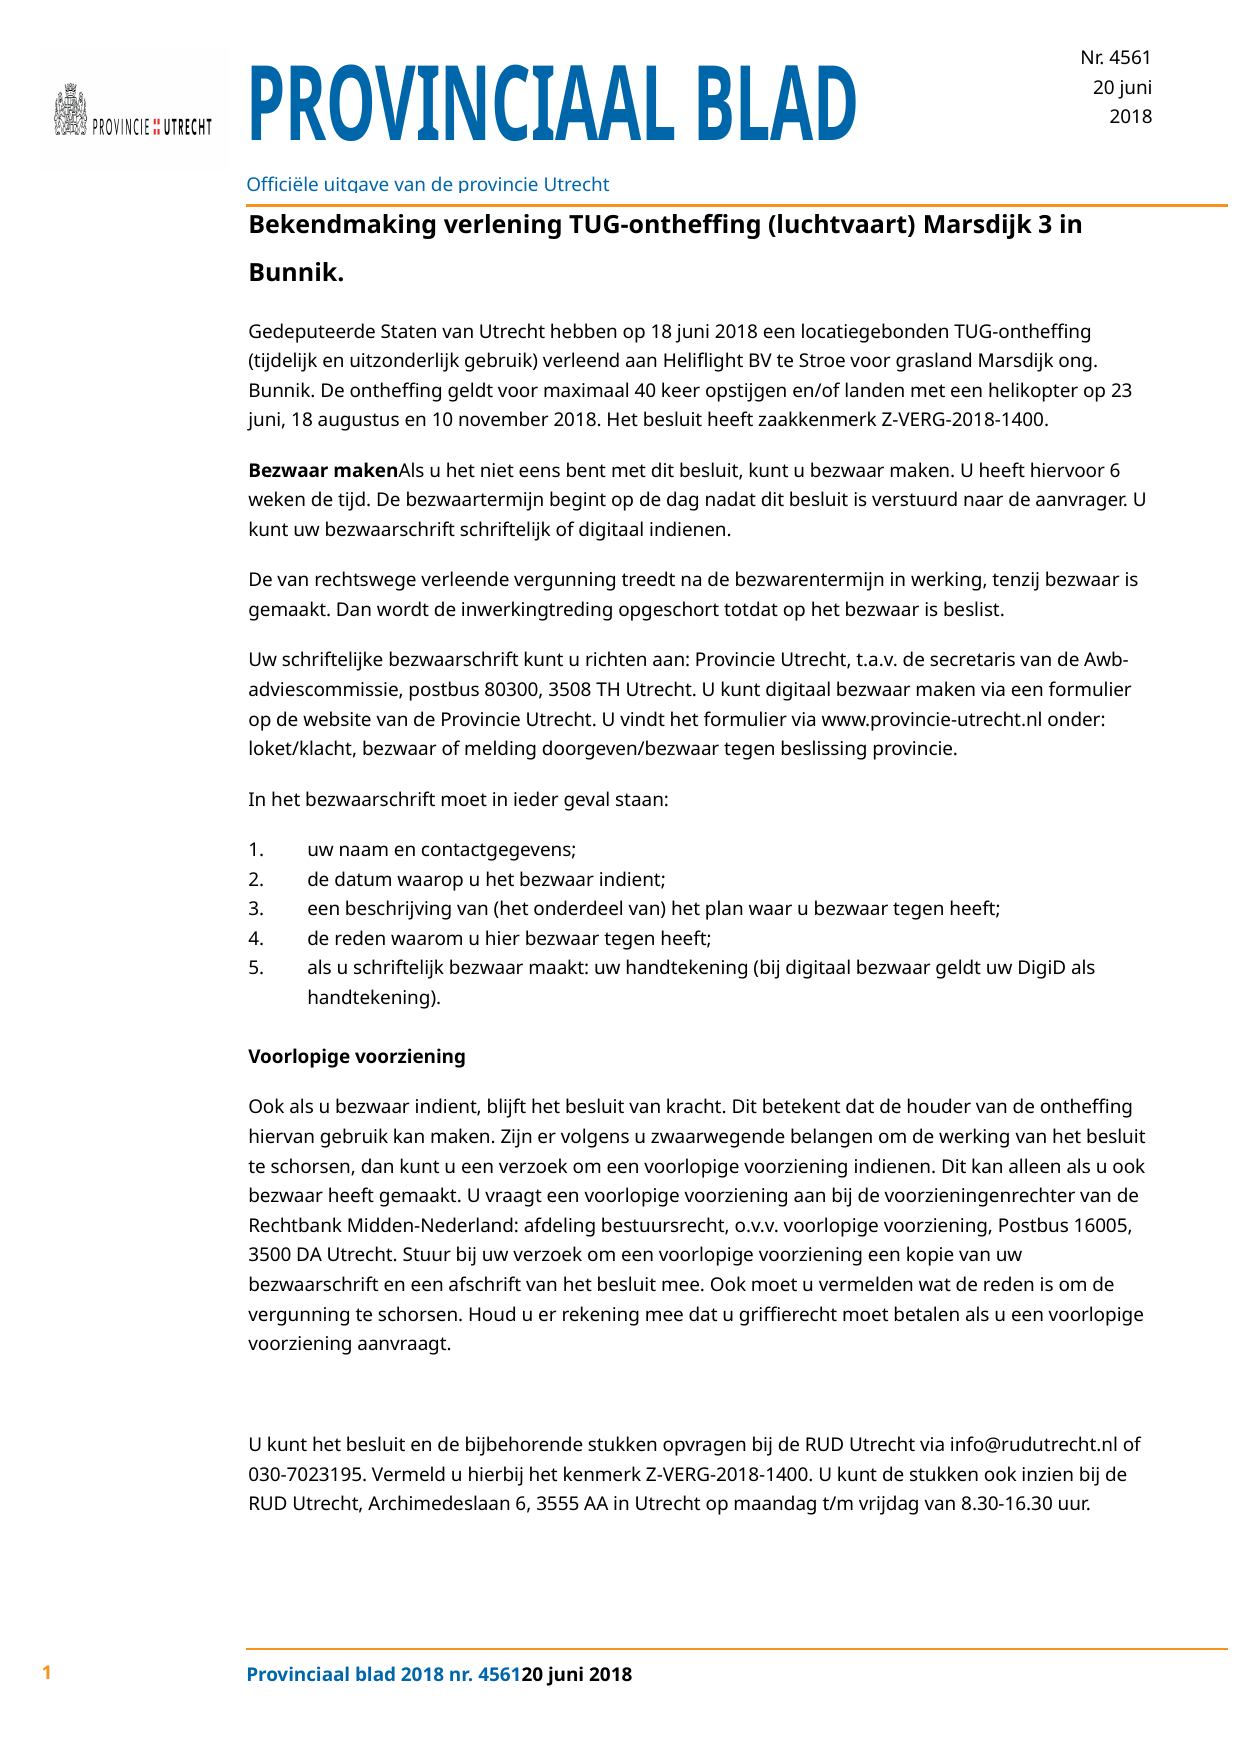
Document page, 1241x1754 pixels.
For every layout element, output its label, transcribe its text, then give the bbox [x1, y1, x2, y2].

list als u schriftelijk bezwaar maakt: uw handtekening (bij digitaal bezwaar geldt uw DigiD als handtekening). [248, 954, 1152, 1010]
list de datum waarop u het bezwaar indient; [248, 866, 1152, 892]
list de reden waarom u hier bezwaar tegen heeft; [248, 925, 1152, 951]
list een beschrijving van (het onderdeel van) het plan waar u bezwaar tegen heeft; [248, 895, 1152, 921]
text Uw schriftelijke bezwaarschrift kunt u richten aan: Provincie Utrecht, t.a.v. de secretaris van de Awb-adviescommissie, postbus 80300, 3508 TH Utrecht. U kunt digitaal bezwaar maken via een formulier op de website van de Provincie Utrecht. U vindt het formulier via www.provincie-utrecht.nl onder: loket/klacht, bezwaar of melding doorgeven/bezwaar tegen beslissing provincie. [248, 647, 1152, 761]
text Gedeputeerde Staten van Utrecht hebben op 18 juni 2018 een locatiegebonden TUG-ontheffing (tijdelijk en uitzonderlijk gebruik) verleend aan Heliflight BV te Stroe voor grasland Marsdijk ong. Bunnik. De ontheffing geldt voor maximaal 40 keer opstijgen en/of landen met een helikopter op 23 juni, 18 augustus en 10 november 2018. Het besluit heeft zaakkenmerk Z-VERG-2018-1400. [248, 318, 1152, 432]
text Bezwaar makenAls u het niet eens bent met dit besluit, kunt u bezwaar maken. U heeft hiervoor 6 weken de tijd. De bezwaartermijn begint op de dag nadat dit besluit is verstuurd naar de aanvrager. U kunt uw bezwaarschrift schriftelijk of digitaal indienen. [248, 457, 1152, 542]
list uw naam en contactgegevens; [248, 836, 1152, 862]
text In het bezwaarschrift moet in ieder geval staan: [248, 786, 1152, 812]
text Bekendmaking verlening TUG-ontheffing (luchtvaart) Marsdijk 3 in Bunnik. [248, 207, 1152, 288]
text U kunt het besluit en de bijbehorende stukken opvragen bij de RUD Utrecht via info@rudutrecht.nl of 030-7023195. Vermeld u hierbij het kenmerk Z-VERG-2018-1400. U kunt de stukken ook inzien bij de RUD Utrecht, Archimedeslaan 6, 3555 AA in Utrecht op maandag t/m vrijdag van 8.30-16.30 uur. [248, 1431, 1152, 1516]
text Voorlopige voorziening [248, 1043, 1152, 1069]
picture [41, 47, 231, 172]
text Ook als u bezwaar indient, blijft het besluit van kracht. Dit betekent dat de houder van de ontheffing hiervan gebruik kan maken. Zijn er volgens u zwaarwegende belangen om de werking van het besluit te schorsen, dan kunt u een verzoek om een voorlopige voorziening indienen. Dit kan alleen als u ook bezwaar heeft gemaakt. U vraagt een voorlopige voorziening aan bij de voorzieningenrechter van de Rechtbank Midden-Nederland: afdeling bestuursrecht, o.v.v. voorlopige voorziening, Postbus 16005, 3500 DA Utrecht. Stuur bij uw verzoek om een voorlopige voorziening een kopie van uw bezwaarschrift en een afschrift van het besluit mee. Ook moet u vermelden wat de reden is om de vergunning te schorsen. Houd u er rekening mee dat u griffierecht moet betalen als u een voorlopige voorziening aanvraagt. [248, 1094, 1152, 1356]
text De van rechtswege verleende vergunning treedt na de bezwarentermijn in werking, tenzij bezwaar is gemaakt. Dan wordt de inwerkingtreding opgeschort totdat op het bezwaar is beslist. [248, 567, 1152, 622]
